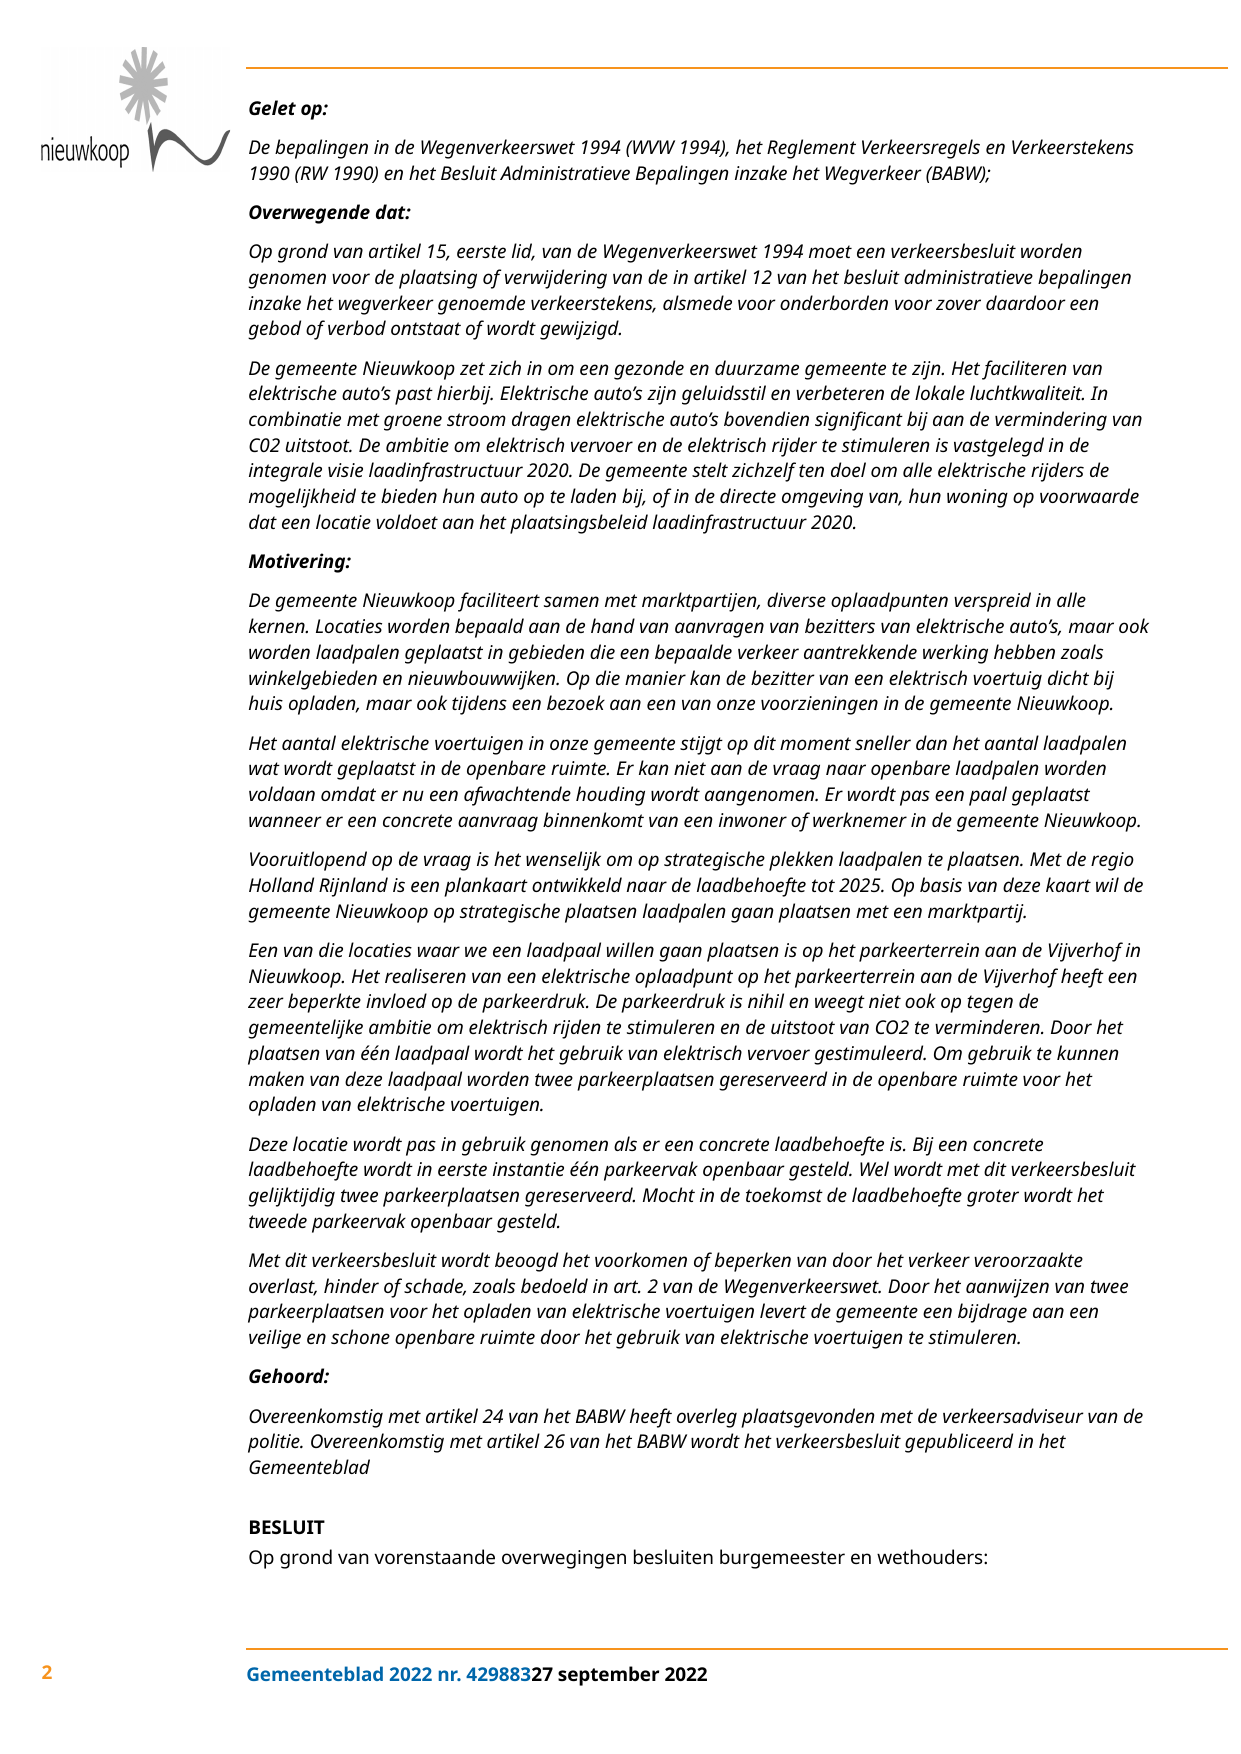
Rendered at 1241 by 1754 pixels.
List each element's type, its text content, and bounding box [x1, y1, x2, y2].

text Gelet op: [248, 95, 1152, 121]
text De gemeente Nieuwkoop zet zich in om een gezonde en duurzame gemeente te zijn. Het faciliteren van elektrische auto’s past hierbij. Elektrische auto’s zijn geluidsstil en verbeteren de lokale luchtkwaliteit. In combinatie met groene stroom dragen elektrische auto’s bovendien significant bij aan de vermindering van C02 uitstoot. De ambitie om elektrisch vervoer en de elektrisch rijder te stimuleren is vastgelegd in de integrale visie laadinfrastructuur 2020. De gemeente stelt zichzelf ten doel om alle elektrische rijders de mogelijkheid te bieden hun auto op te laden bij, of in de directe omgeving van, hun woning op voorwaarde dat een locatie voldoet aan het plaatsingsbeleid laadinfrastructuur 2020. [248, 355, 1152, 535]
text BESLUIT [248, 1514, 1152, 1540]
text Het aantal elektrische voertuigen in onze gemeente stijgt op dit moment sneller dan het aantal laadpalen wat wordt geplaatst in de openbare ruimte. Er kan niet aan de vraag naar openbare laadpalen worden voldaan omdat er nu een afwachtende houding wordt aangenomen. Er wordt pas een paal geplaatst wanneer er een concrete aanvraag binnenkomt van een inwoner of werknemer in de gemeente Nieuwkoop. [248, 730, 1152, 833]
text Vooruitlopend op de vraag is het wenselijk om op strategische plekken laadpalen te plaatsen. Met de regio Holland Rijnland is een plankaart ontwikkeld naar de laadbehoefte tot 2025. Op basis van deze kaart wil de gemeente Nieuwkoop op strategische plaatsen laadpalen gaan plaatsen met een marktpartij. [248, 846, 1152, 923]
picture [41, 47, 231, 172]
text Overwegende dat: [248, 199, 1152, 225]
text Op grond van vorenstaande overwegingen besluiten burgemeester en wethouders: [248, 1544, 1152, 1570]
text Deze locatie wordt pas in gebruik genomen als er een concrete laadbehoefte is. Bij een concrete laadbehoefte wordt in eerste instantie één parkeervak openbaar gesteld. Wel wordt met dit verkeersbesluit gelijktijdig twee parkeerplaatsen gereserveerd. Mocht in de toekomst de laadbehoefte groter wordt het tweede parkeervak openbaar gesteld. [248, 1131, 1152, 1234]
text Motivering: [248, 548, 1152, 574]
text Op grond van artikel 15, eerste lid, van de Wegenverkeerswet 1994 moet een verkeersbesluit worden genomen voor de plaatsing of verwijdering van de in artikel 12 van het besluit administratieve bepalingen inzake het wegverkeer genoemde verkeerstekens, alsmede voor onderborden voor zover daardoor een gebod of verbod ontstaat of wordt gewijzigd. [248, 238, 1152, 341]
text Overeenkomstig met artikel 24 van het BABW heeft overleg plaatsgevonden met de verkeersadviseur van de politie. Overeenkomstig met artikel 26 van het BABW wordt het verkeersbesluit gepubliceerd in het Gemeenteblad [248, 1403, 1152, 1480]
text De bepalingen in de Wegenverkeerswet 1994 (WVW 1994), het Reglement Verkeersregels en Verkeerstekens 1990 (RW 1990) en het Besluit Administratieve Bepalingen inzake het Wegverkeer (BABW); [248, 134, 1152, 186]
text Met dit verkeersbesluit wordt beoogd het voorkomen of beperken van door het verkeer veroorzaakte overlast, hinder of schade, zoals bedoeld in art. 2 van de Wegenverkeerswet. Door het aanwijzen van twee parkeerplaatsen voor het opladen van elektrische voertuigen levert de gemeente een bijdrage aan een veilige en schone openbare ruimte door het gebruik van elektrische voertuigen te stimuleren. [248, 1247, 1152, 1350]
text Een van die locaties waar we een laadpaal willen gaan plaatsen is op het parkeerterrein aan de Vijverhof in Nieuwkoop. Het realiseren van een elektrische oplaadpunt op het parkeerterrein aan de Vijverhof heeft een zeer beperkte invloed op de parkeerdruk. De parkeerdruk is nihil en weegt niet ook op tegen de gemeentelijke ambitie om elektrisch rijden te stimuleren en de uitstoot van CO2 te verminderen. Door het plaatsen van één laadpaal wordt het gebruik van elektrisch vervoer gestimuleerd. Om gebruik te kunnen maken van deze laadpaal worden twee parkeerplaatsen gereserveerd in de openbare ruimte voor het opladen van elektrische voertuigen. [248, 937, 1152, 1117]
text De gemeente Nieuwkoop faciliteert samen met marktpartijen, diverse oplaadpunten verspreid in alle kernen. Locaties worden bepaald aan de hand van aanvragen van bezitters van elektrische auto’s, maar ook worden laadpalen geplaatst in gebieden die een bepaalde verkeer aantrekkende werking hebben zoals winkelgebieden en nieuwbouwwijken. Op die manier kan de bezitter van een elektrisch voertuig dicht bij huis opladen, maar ook tijdens een bezoek aan een van onze voorzieningen in de gemeente Nieuwkoop. [248, 588, 1152, 716]
text Gehoord: [248, 1364, 1152, 1389]
